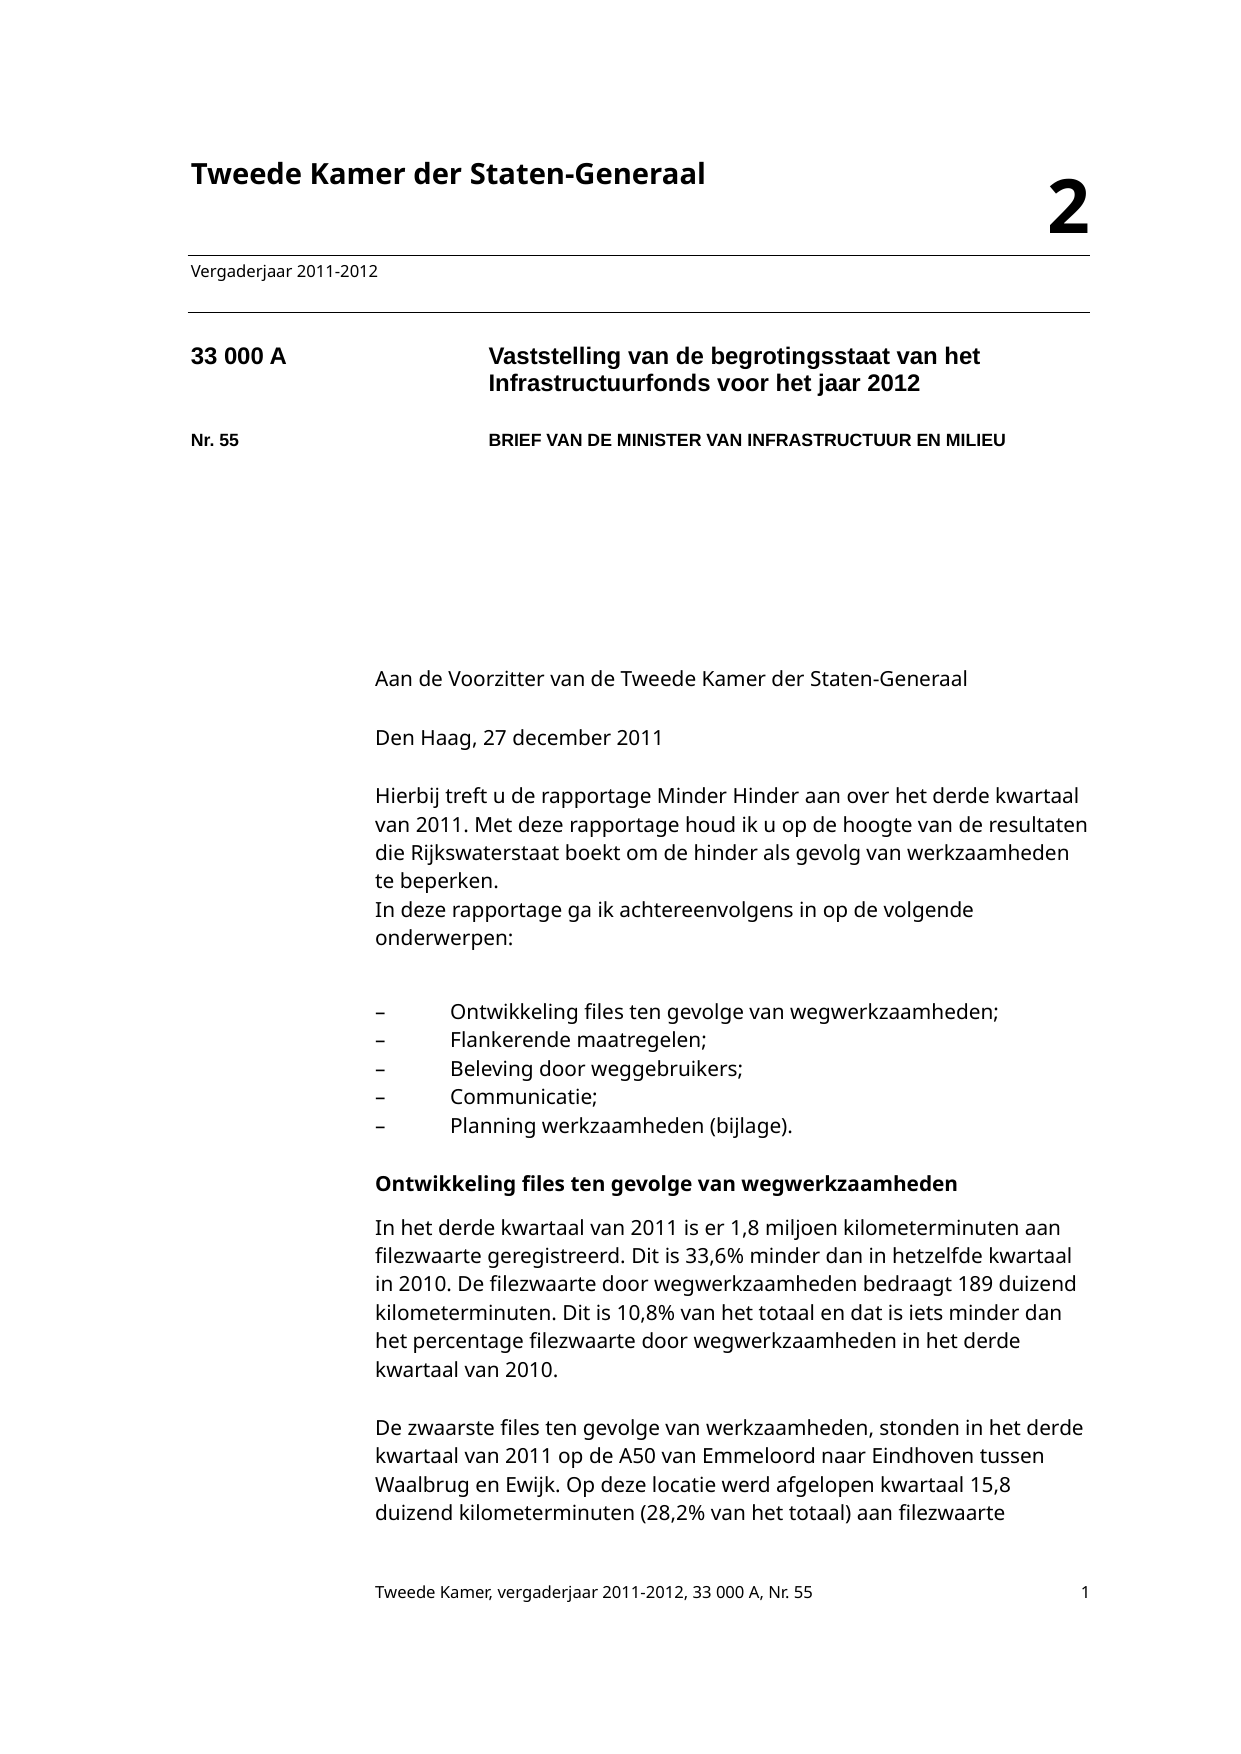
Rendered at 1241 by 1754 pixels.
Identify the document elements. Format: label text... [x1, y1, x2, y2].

text Den Haag, 27 december 2011 [375, 723, 1090, 751]
list Ontwikkeling files ten gevolge van wegwerkzaamheden; [375, 997, 1090, 1025]
text In het derde kwartaal van 2011 is er 1,8 miljoen kilometerminuten aan filezwaarte geregistreerd. Dit is 33,6% minder dan in hetzelfde kwartaal in 2010. De filezwaarte door wegwerkzaamheden bedraagt 189 duizend kilometerminuten. Dit is 10,8% van het totaal en dat is iets minder dan het percentage filezwaarte door wegwerkzaamheden in het derde kwartaal van 2010. [375, 1213, 1090, 1383]
text Ontwikkeling files ten gevolge van wegwerkzaamheden [375, 1169, 1090, 1198]
table_header Tweede Kamer der Staten-Generaal [188, 150, 909, 255]
table_cell [188, 313, 485, 339]
text De zwaarste files ten gevolge van werkzaamheden, stonden in het derde kwartaal van 2011 op de A50 van Emmeloord naar Eindhoven tussen Waalbrug en Ewijk. Op deze locatie werd afgelopen kwartaal 15,8 duizend kilometerminuten (28,2% van het totaal) aan filezwaarte [375, 1413, 1090, 1527]
table_cell [485, 256, 1090, 312]
table_cell Vergaderjaar 2011-2012 [188, 256, 485, 312]
list Communicatie; [375, 1082, 1090, 1111]
table_header 2 [910, 150, 1090, 255]
text Hierbij treft u de rapportage Minder Hinder aan over het derde kwartaal van 2011. Met deze rapportage houd ik u op de hoogte van de resultaten die Rijkswaterstaat boekt om de hinder als gevolg van werkzaamheden te beperken. [375, 781, 1090, 895]
table_cell BRIEF VAN DE MINISTER VAN INFRASTRUCTUUR EN MILIEU [485, 427, 1090, 546]
list Planning werkzaamheden (bijlage). [375, 1111, 1090, 1139]
list Flankerende maatregelen; [375, 1025, 1090, 1054]
text In deze rapportage ga ik achtereenvolgens in op de volgende onderwerpen: [375, 895, 1090, 952]
table_cell Vaststelling van de begrotingsstaat van het Infrastructuurfonds voor het jaar 2012 [485, 339, 1090, 427]
list Beleving door weggebruikers; [375, 1054, 1090, 1082]
text Aan de Voorzitter van de Tweede Kamer der Staten-Generaal [375, 664, 1090, 693]
table_cell Nr. 55 [188, 427, 485, 546]
table_cell [485, 313, 1090, 339]
table_cell 33 000 A [188, 339, 485, 427]
